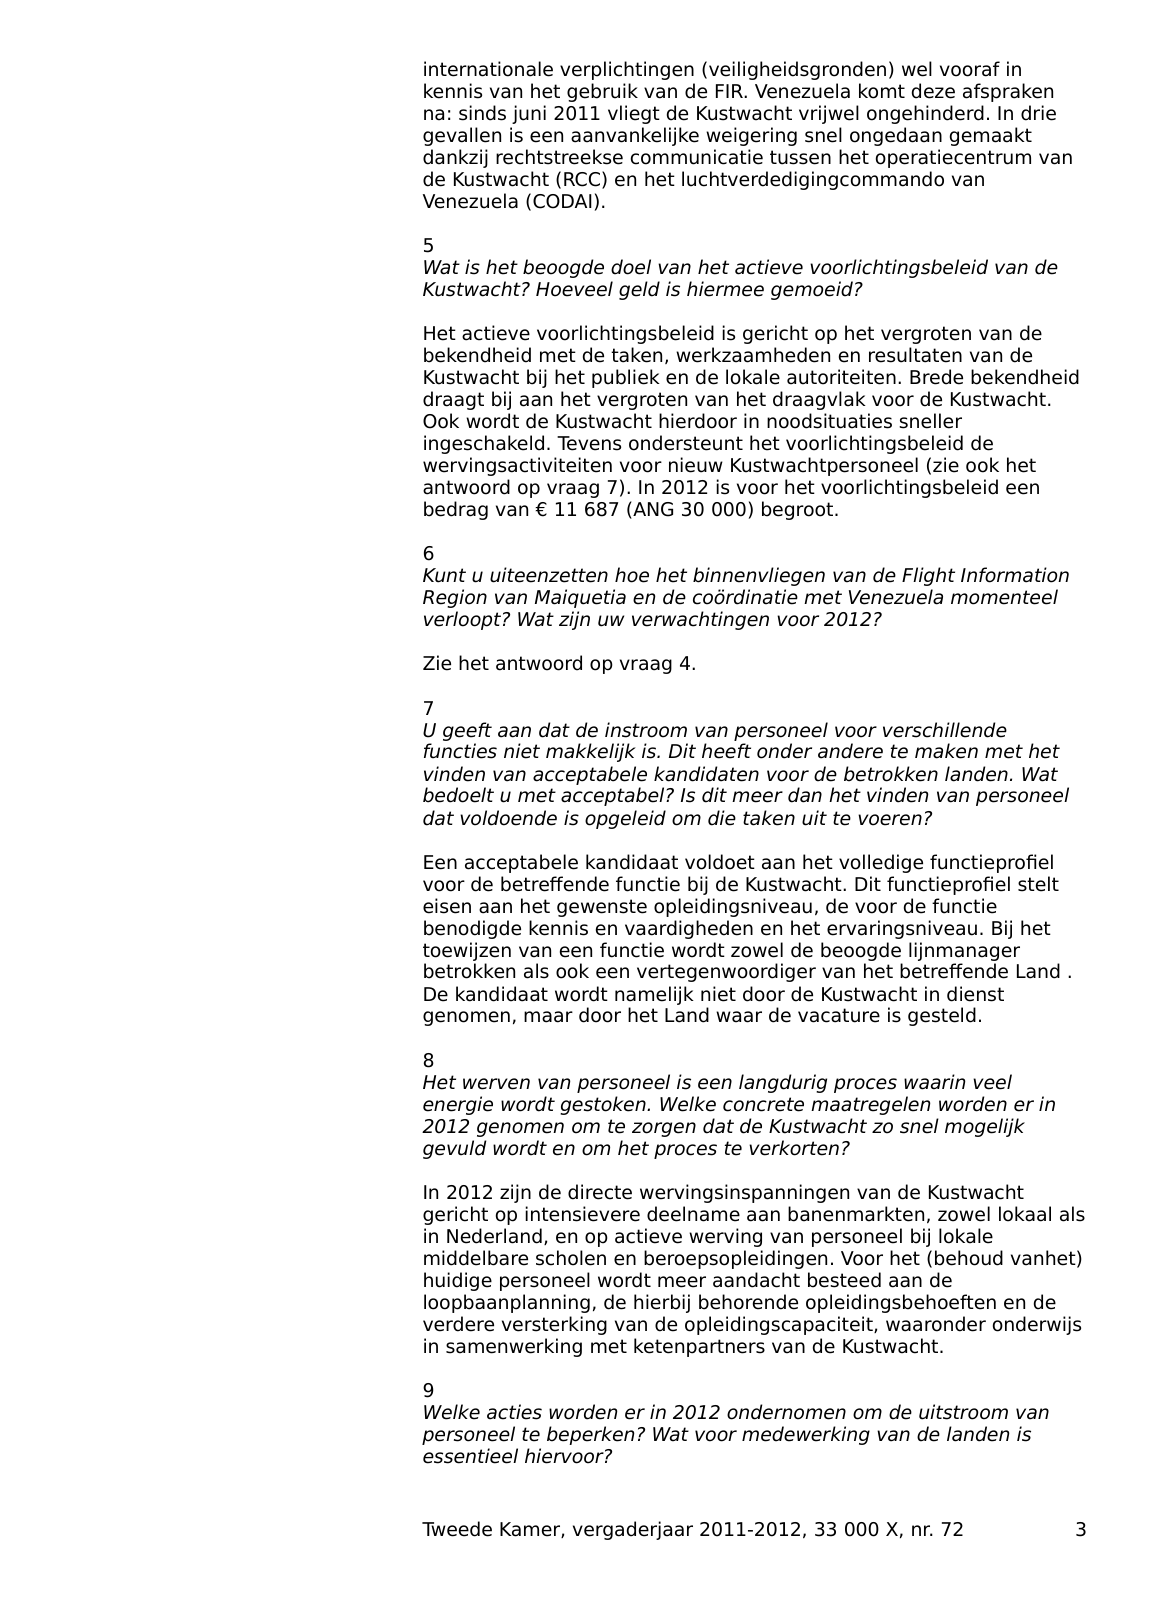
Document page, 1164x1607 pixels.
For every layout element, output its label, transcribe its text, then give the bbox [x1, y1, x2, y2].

text Het actieve voorlichtingsbeleid is gericht op het vergroten van de bekendheid met de taken, werkzaamheden en resultaten van de Kustwacht bij het publiek en de lokale autoriteiten. Brede bekendheid draagt bij aan het vergroten van het draagvlak voor de Kustwacht. Ook wordt de Kustwacht hierdoor in noodsituaties sneller ingeschakeld. Tevens ondersteunt het voorlichtingsbeleid de wervingsactiviteiten voor nieuw Kustwachtpersoneel (zie ook het antwoord op vraag 7). In 2012 is voor het voorlichtingsbeleid een bedrag van € 11 687 (ANG 30 000) begroot. [422, 323, 1087, 521]
text Zie het antwoord op vraag 4. [422, 653, 1087, 675]
text Welke acties worden er in 2012 ondernomen om de uitstroom van personeel te beperken? Wat voor medewerking van de landen is essentieel hiervoor? [422, 1402, 1087, 1468]
text 5 [422, 235, 1087, 257]
text Wat is het beoogde doel van het actieve voorlichtingsbeleid van de Kustwacht? Hoeveel geld is hiermee gemoeid? [422, 257, 1087, 301]
text U geeft aan dat de instroom van personeel voor verschillende functies niet makkelijk is. Dit heeft onder andere te maken met het vinden van acceptabele kandidaten voor de betrokken landen. Wat bedoelt u met acceptabel? Is dit meer dan het vinden van personeel dat voldoende is opgeleid om die taken uit te voeren? [422, 719, 1087, 829]
text 6 [422, 543, 1087, 565]
text Het werven van personeel is een langdurig proces waarin veel energie wordt gestoken. Welke concrete maatregelen worden er in 2012 genomen om te zorgen dat de Kustwacht zo snel mogelijk gevuld wordt en om het proces te verkorten? [422, 1072, 1087, 1159]
text Een acceptabele kandidaat voldoet aan het volledige functieprofiel voor de betreffende functie bij de Kustwacht. Dit functieprofiel stelt eisen aan het gewenste opleidingsniveau, de voor de functie benodigde kennis en vaardigheden en het ervaringsniveau. Bij het toewijzen van een functie wordt zowel de beoogde lijnmanager betrokken als ook een vertegenwoordiger van het betreffende Land . De kandidaat wordt namelijk niet door de Kustwacht in dienst genomen, maar door het Land waar de vacature is gesteld. [422, 852, 1087, 1027]
text 8 [422, 1049, 1087, 1072]
text In 2012 zijn de directe wervingsinspanningen van de Kustwacht gericht op intensievere deelname aan banenmarkten, zowel lokaal als in Nederland, en op actieve werving van personeel bij lokale middelbare scholen en beroepsopleidingen. Voor het (behoud vanhet) huidige personeel wordt meer aandacht besteed aan de loopbaanplanning, de hierbij behorende opleidingsbehoeften en de verdere versterking van de opleidingscapaciteit, waaronder onderwijs in samenwerking met ketenpartners van de Kustwacht. [422, 1182, 1087, 1357]
text 7 [422, 697, 1087, 719]
text internationale verplichtingen (veiligheidsgronden) wel vooraf in kennis van het gebruik van de FIR. Venezuela komt deze afspraken na: sinds juni 2011 vliegt de Kustwacht vrijwel ongehinderd. In drie gevallen is een aanvankelijke weigering snel ongedaan gemaakt dankzij rechtstreekse communicatie tussen het operatiecentrum van de Kustwacht (RCC) en het luchtverdedigingcommando van Venezuela (CODAI). [422, 59, 1087, 213]
text Kunt u uiteenzetten hoe het binnenvliegen van de Flight Information Region van Maiquetia en de coördinatie met Venezuela momenteel verloopt? Wat zijn uw verwachtingen voor 2012? [422, 565, 1087, 631]
text 9 [422, 1380, 1087, 1402]
